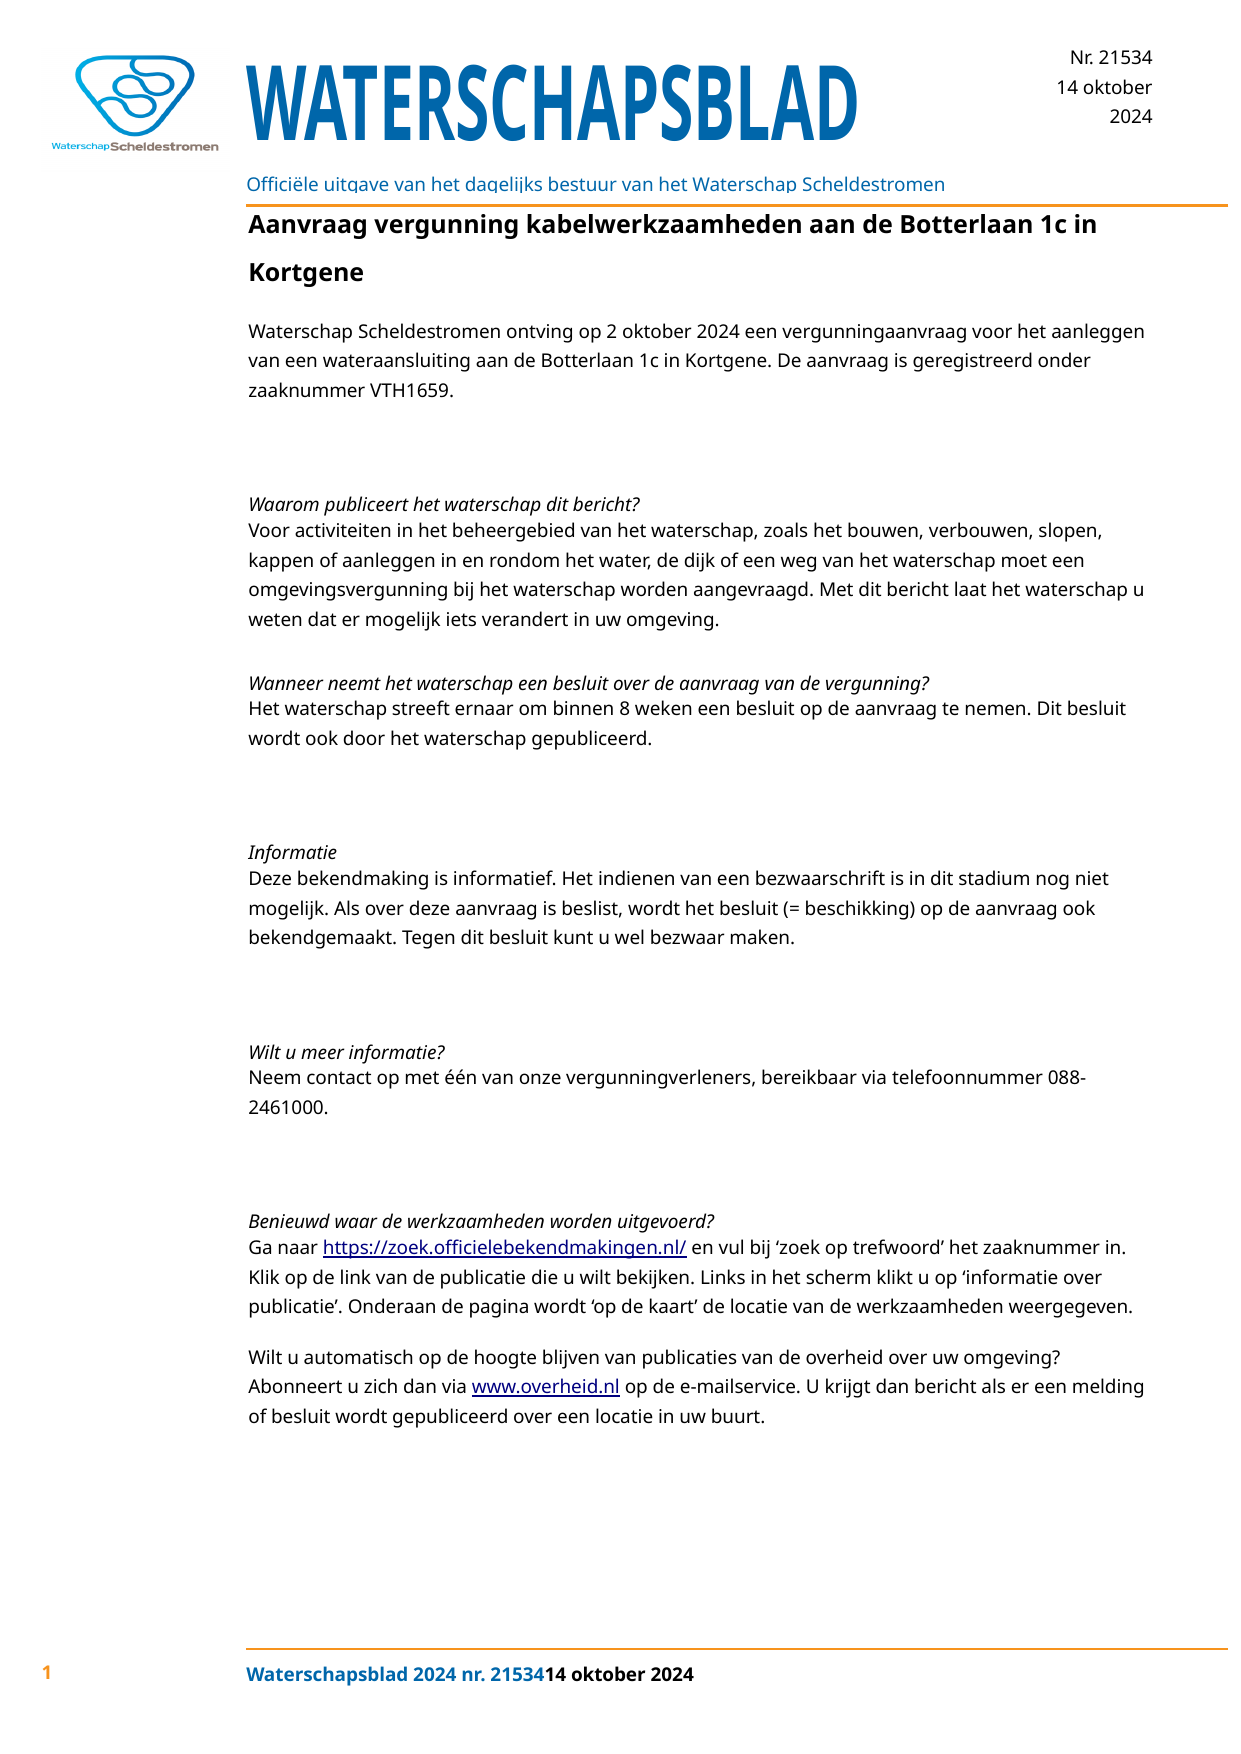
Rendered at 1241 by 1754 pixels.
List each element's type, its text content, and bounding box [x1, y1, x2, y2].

text Voor activiteiten in het beheergebied van het waterschap, zoals het bouwen, verbouwen, slopen, kappen of aanleggen in en rondom het water, de dijk of een weg van het waterschap moet een omgevingsvergunning bij het waterschap worden aangevraagd. Met dit bericht laat het waterschap u weten dat er mogelijk iets verandert in uw omgeving. [248, 517, 1152, 632]
text Aanvraag vergunning kabelwerkzaamheden aan de Botterlaan 1c in Kortgene [248, 207, 1152, 288]
text Het waterschap streeft ernaar om binnen 8 weken een besluit op de aanvraag te nemen. Dit besluit wordt ook door het waterschap gepubliceerd. [248, 696, 1152, 751]
text Wanneer neemt het waterschap een besluit over de aanvraag van de vergunning? [248, 670, 1152, 696]
text Benieuwd waar de werkzaamheden worden uitgevoerd? [248, 1208, 1152, 1234]
text Deze bekendmaking is informatief. Het indienen van een bezwaarschrift is in dit stadium nog niet mogelijk. Als over deze aanvraag is beslist, wordt het besluit (= beschikking) op de aanvraag ook bekendgemaakt. Tegen dit besluit kunt u wel bezwaar maken. [248, 865, 1152, 950]
text Waterschap Scheldestromen ontving op 2 oktober 2024 een vergunningaanvraag voor het aanleggen van een wateraansluiting aan de Botterlaan 1c in Kortgene. De aanvraag is geregistreerd onder zaaknummer VTH1659. [248, 318, 1152, 403]
text Wilt u meer informatie? [248, 1039, 1152, 1064]
picture [41, 47, 231, 172]
text Wilt u automatisch op de hoogte blijven van publicaties van de overheid over uw omgeving? Abonneert u zich dan via www.overheid.nl op de e-mailservice. U krijgt dan bericht als er een melding of besluit wordt gepubliceerd over een locatie in uw buurt. [248, 1344, 1152, 1429]
text Neem contact op met één van onze vergunningverleners, bereikbaar via telefoonnummer 088-2461000. [248, 1064, 1152, 1120]
text Waarom publiceert het waterschap dit bericht? [248, 491, 1152, 517]
text Informatie [248, 839, 1152, 865]
text Ga naar https://zoek.officielebekendmakingen.nl/ en vul bij ‘zoek op trefwoord’ het zaaknummer in. Klik op de link van de publicatie die u wilt bekijken. Links in het scherm klikt u op ‘informatie over publicatie’. Onderaan de pagina wordt ‘op de kaart’ de locatie van de werkzaamheden weergegeven. [248, 1234, 1152, 1319]
